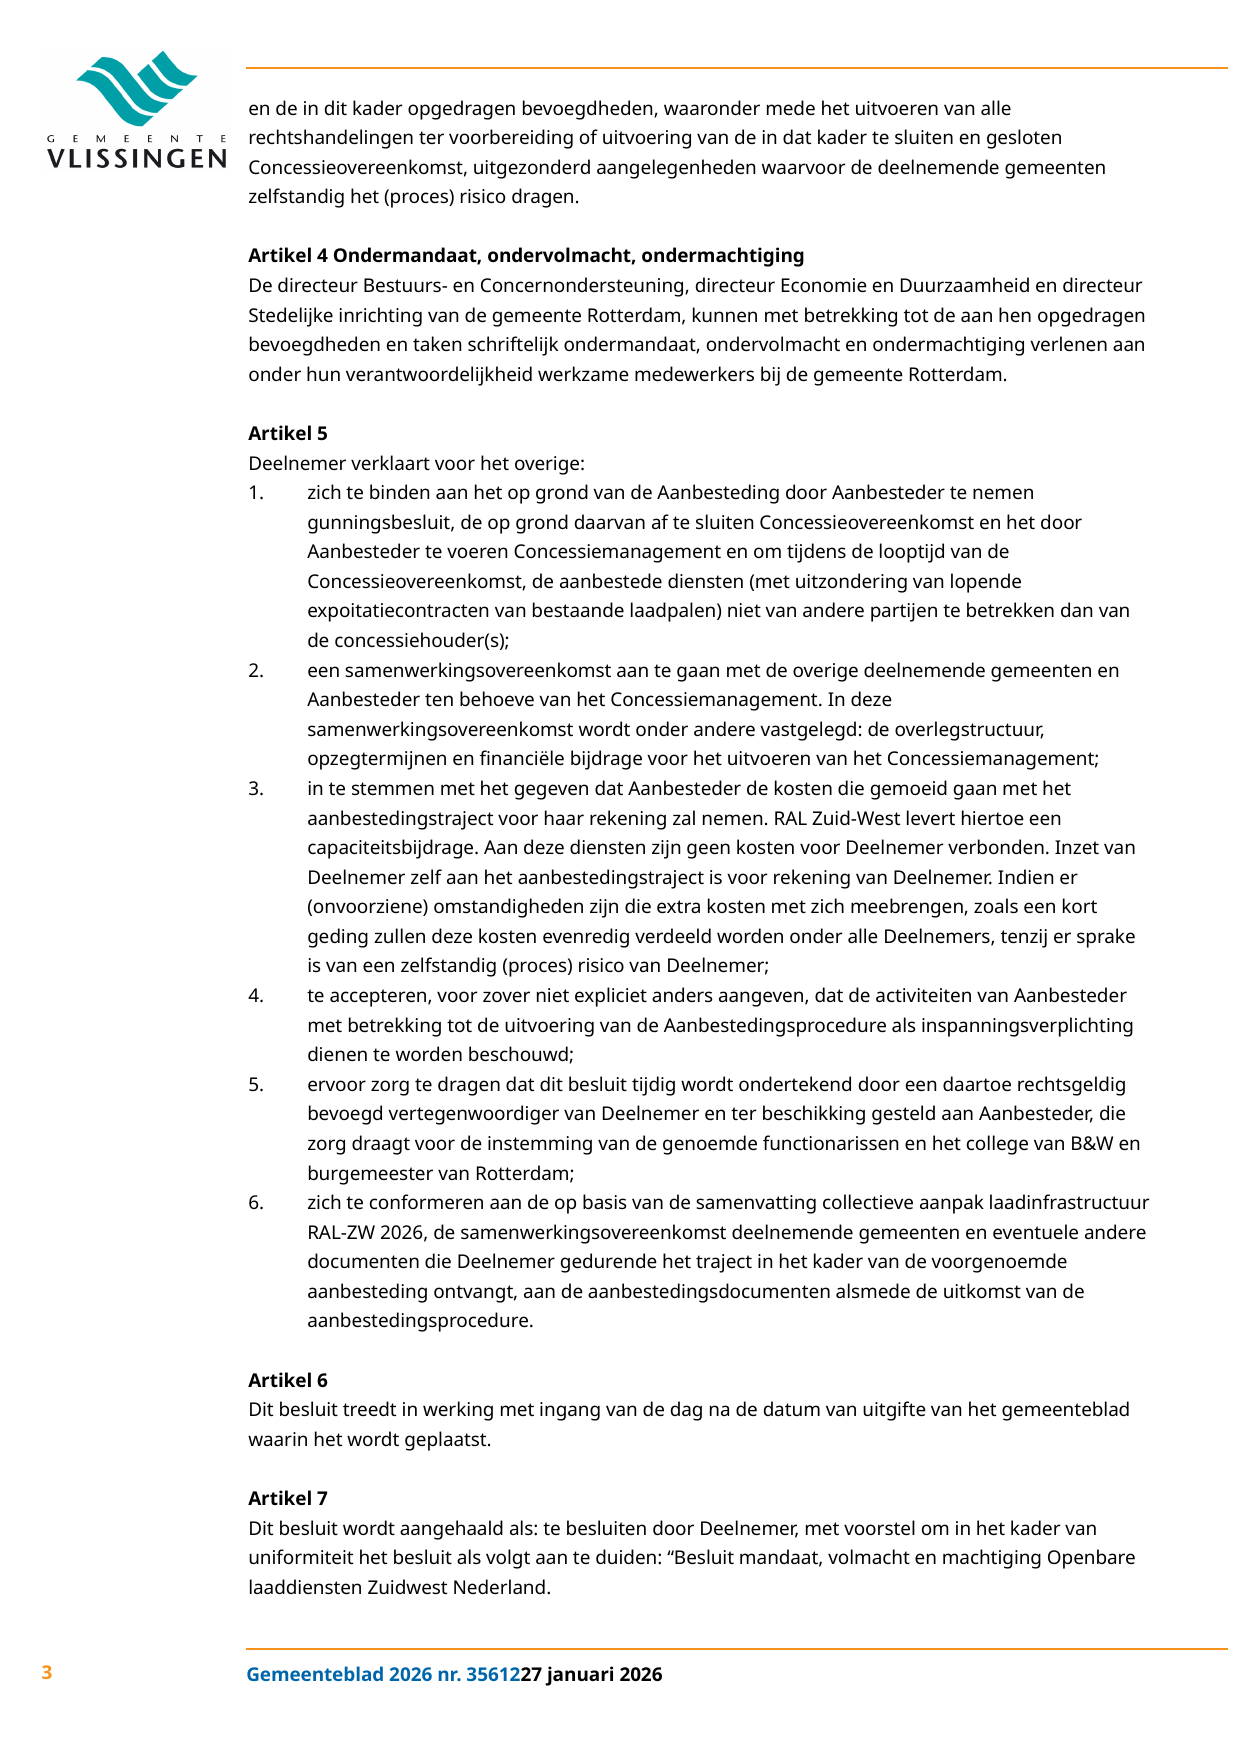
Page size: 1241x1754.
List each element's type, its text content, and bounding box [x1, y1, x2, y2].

text Dit besluit wordt aangehaald als: te besluiten door Deelnemer, met voorstel om in het kader van uniformiteit het besluit als volgt aan te duiden: “Besluit mandaat, volmacht en machtiging Openbare laaddiensten Zuidwest Nederland. [248, 1515, 1152, 1600]
picture [41, 47, 231, 172]
list zich te conformeren aan de op basis van de samenvatting collectieve aanpak laadinfrastructuur RAL-ZW 2026, de samenwerkingsovereenkomst deelnemende gemeenten en eventuele andere documenten die Deelnemer gedurende het traject in het kader van de voorgenoemde aanbesteding ontvangt, aan de aanbestedingsdocumenten alsmede de uitkomst van de aanbestedingsprocedure. [248, 1189, 1152, 1333]
list zich te binden aan het op grond van de Aanbesteding door Aanbesteder te nemen gunningsbesluit, de op grond daarvan af te sluiten Concessieovereenkomst en het door Aanbesteder te voeren Concessiemanagement en om tijdens de looptijd van de Concessieovereenkomst, de aanbestede diensten (met uitzondering van lopende expoitatiecontracten van bestaande laadpalen) niet van andere partijen te betrekken dan van de concessiehouder(s); [248, 479, 1152, 653]
text Dit besluit treedt in werking met ingang van de dag na de datum van uitgifte van het gemeenteblad waarin het wordt geplaatst. [248, 1396, 1152, 1452]
list ervoor zorg te dragen dat dit besluit tijdig wordt ondertekend door een daartoe rechtsgeldig bevoegd vertegenwoordiger van Deelnemer en ter beschikking gesteld aan Aanbesteder, die zorg draagt voor de instemming van de genoemde functionarissen en het college van B&W en burgemeester van Rotterdam; [248, 1071, 1152, 1186]
text Artikel 6 [248, 1367, 1152, 1393]
text De directeur Bestuurs- en Concernondersteuning, directeur Economie en Duurzaamheid en directeur Stedelijke inrichting van de gemeente Rotterdam, kunnen met betrekking tot de aan hen opgedragen bevoegdheden en taken schriftelijk ondermandaat, ondervolmacht en ondermachtiging verlenen aan onder hun verantwoordelijkheid werkzame medewerkers bij de gemeente Rotterdam. [248, 272, 1152, 387]
list in te stemmen met het gegeven dat Aanbesteder de kosten die gemoeid gaan met het aanbestedingstraject voor haar rekening zal nemen. RAL Zuid-West levert hiertoe een capaciteitsbijdrage. Aan deze diensten zijn geen kosten voor Deelnemer verbonden. Inzet van Deelnemer zelf aan het aanbestedingstraject is voor rekening van Deelnemer. Indien er (onvoorziene) omstandigheden zijn die extra kosten met zich meebrengen, zoals een kort geding zullen deze kosten evenredig verdeeld worden onder alle Deelnemers, tenzij er sprake is van een zelfstandig (proces) risico van Deelnemer; [248, 775, 1152, 978]
text en de in dit kader opgedragen bevoegdheden, waaronder mede het uitvoeren van alle rechtshandelingen ter voorbereiding of uitvoering van de in dat kader te sluiten en gesloten Concessieovereenkomst, uitgezonderd aangelegenheden waarvoor de deelnemende gemeenten zelfstandig het (proces) risico dragen. [248, 95, 1152, 209]
list een samenwerkingsovereenkomst aan te gaan met de overige deelnemende gemeenten en Aanbesteder ten behoeve van het Concessiemanagement. In deze samenwerkingsovereenkomst wordt onder andere vastgelegd: de overlegstructuur, opzegtermijnen en financiële bijdrage voor het uitvoeren van het Concessiemanagement; [248, 657, 1152, 771]
text Deelnemer verklaart voor het overige: [248, 450, 1152, 476]
text Artikel 7 [248, 1485, 1152, 1511]
text Artikel 5 [248, 420, 1152, 446]
list te accepteren, voor zover niet expliciet anders aangeven, dat de activiteiten van Aanbesteder met betrekking tot de uitvoering van de Aanbestedingsprocedure als inspanningsverplichting dienen te worden beschouwd; [248, 982, 1152, 1067]
text Artikel 4 Ondermandaat, ondervolmacht, ondermachtiging [248, 243, 1152, 268]
